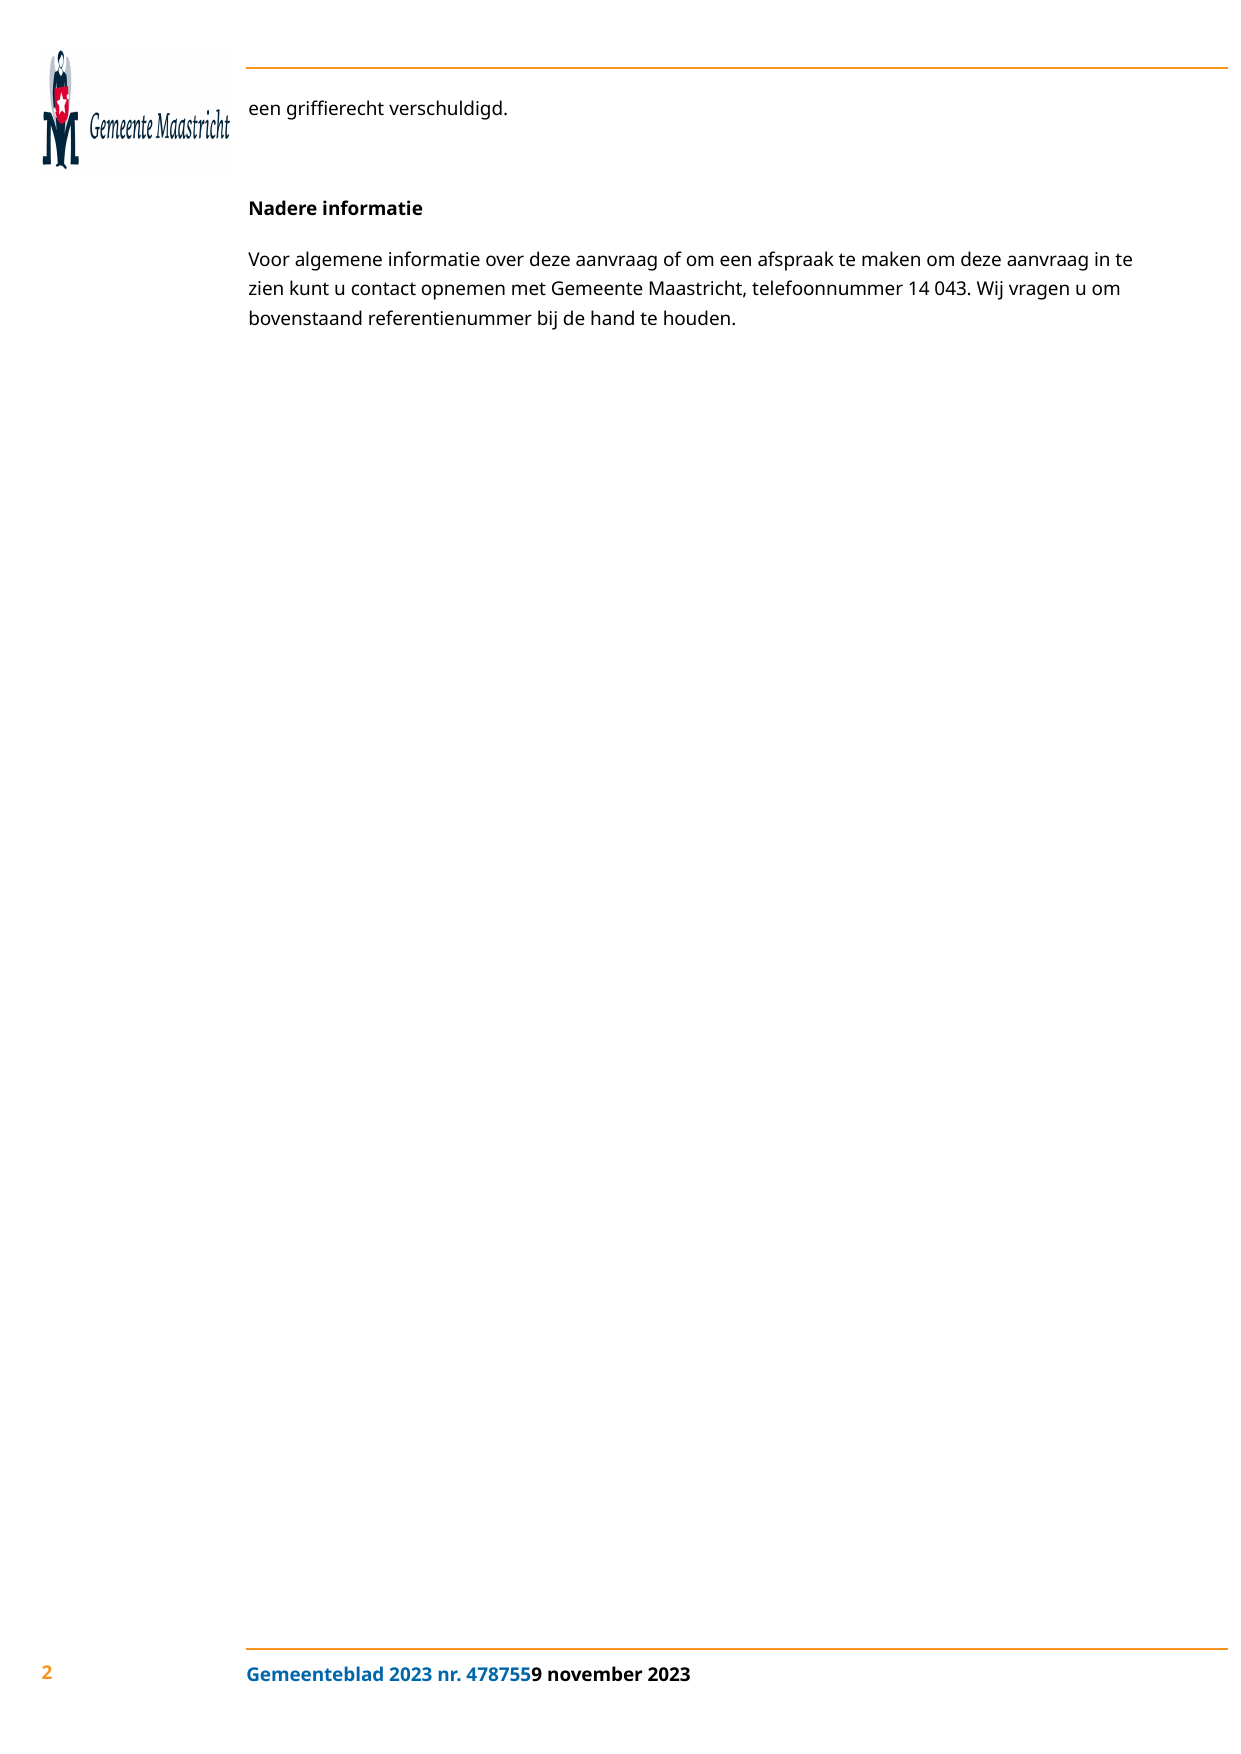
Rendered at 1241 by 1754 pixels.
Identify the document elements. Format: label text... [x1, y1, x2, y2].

text een griffierecht verschuldigd. [248, 95, 1152, 121]
text Nadere informatie [248, 196, 1152, 221]
picture [41, 47, 231, 172]
text Voor algemene informatie over deze aanvraag of om een afspraak te maken om deze aanvraag in te zien kunt u contact opnemen met Gemeente Maastricht, telefoonnummer 14 043. Wij vragen u om bovenstaand referentienummer bij de hand te houden. [248, 246, 1152, 331]
